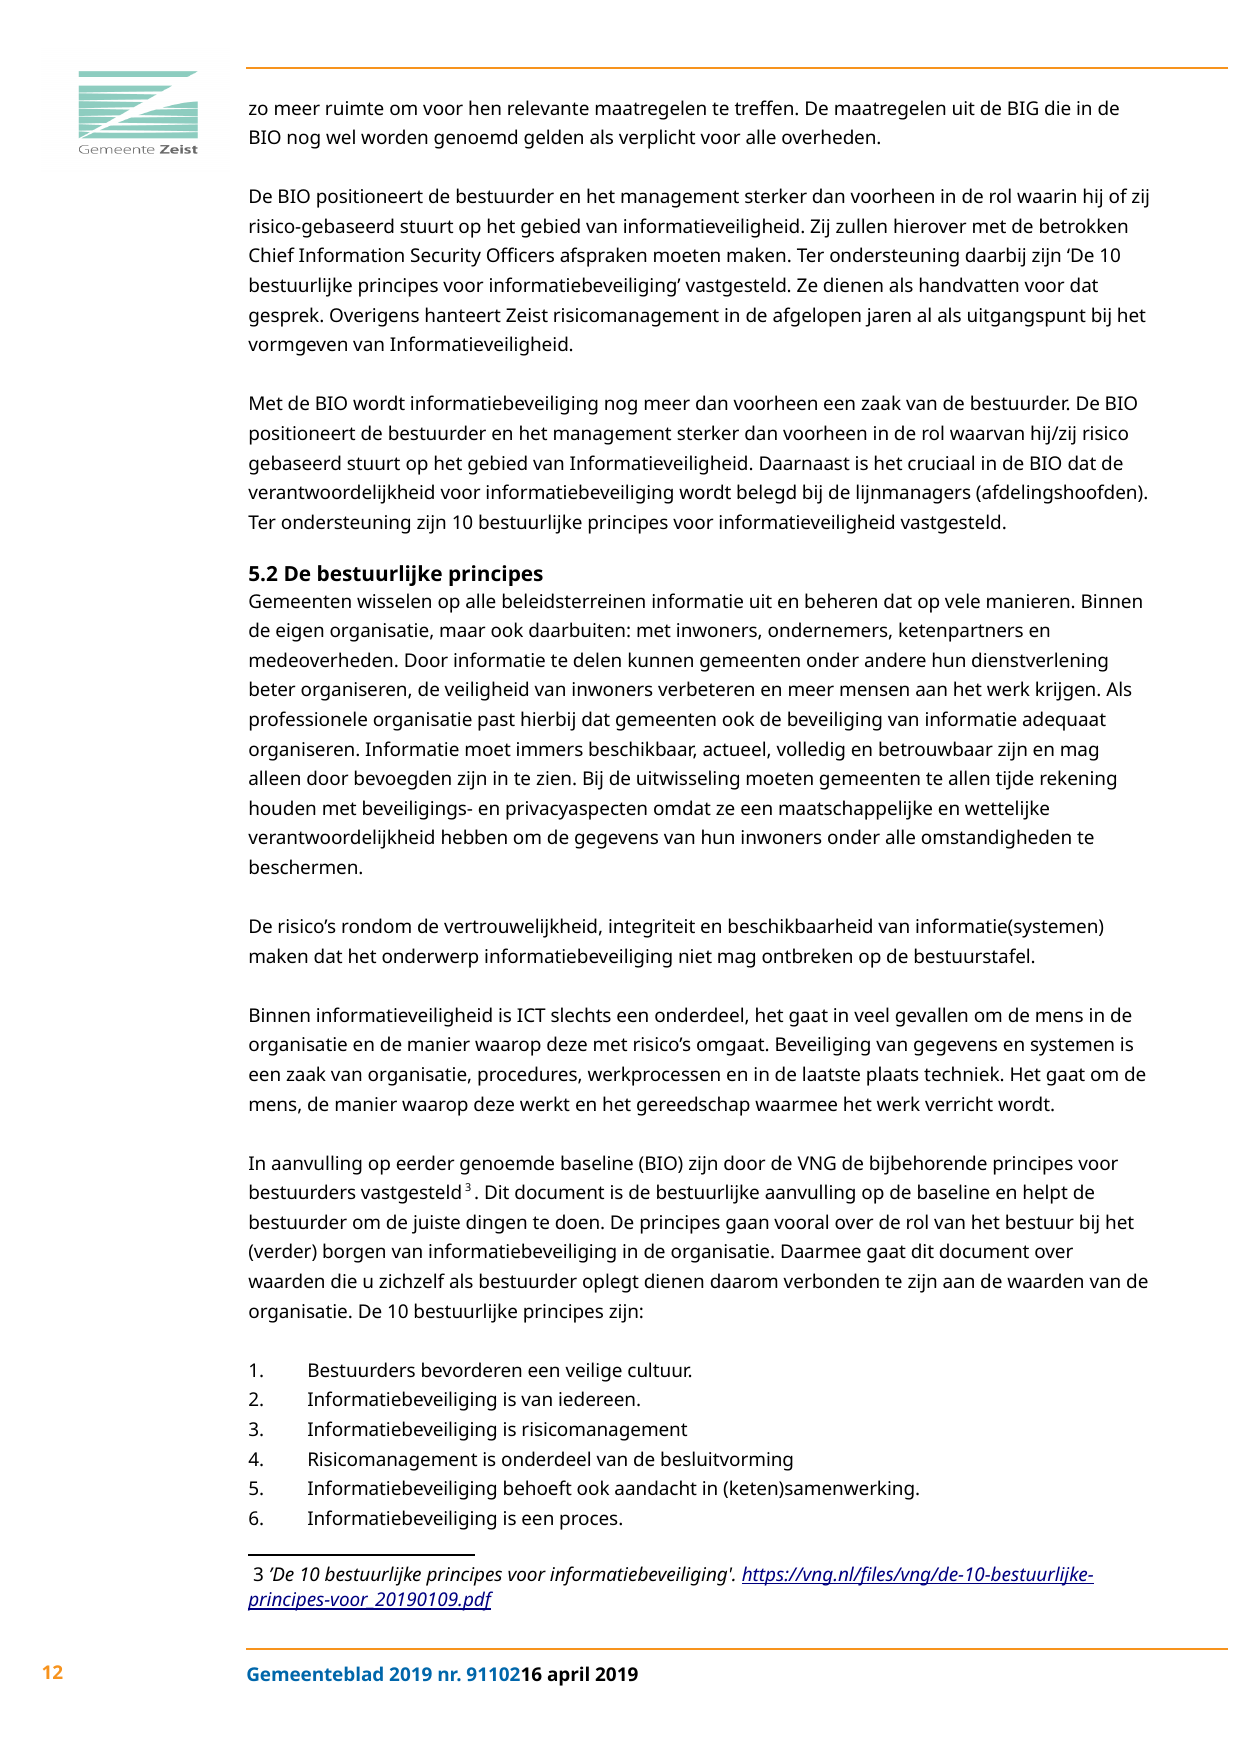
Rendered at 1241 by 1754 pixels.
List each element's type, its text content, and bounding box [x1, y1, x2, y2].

list Risicomanagement is onderdeel van de besluitvorming [248, 1446, 1152, 1471]
text Gemeenten wisselen op alle beleidsterreinen informatie uit en beheren dat op vele manieren. Binnen de eigen organisatie, maar ook daarbuiten: met inwoners, ondernemers, ketenpartners en medeoverheden. Door informatie te delen kunnen gemeenten onder andere hun dienstverlening beter organiseren, de veiligheid van inwoners verbeteren en meer mensen aan het werk krijgen. Als professionele organisatie past hierbij dat gemeenten ook de beveiliging van informatie adequaat organiseren. Informatie moet immers beschikbaar, actueel, volledig en betrouwbaar zijn en mag alleen door bevoegden zijn in te zien. Bij de uitwisseling moeten gemeenten te allen tijde rekening houden met beveiligings- en privacyaspecten omdat ze een maatschappelijke en wettelijke verantwoordelijkheid hebben om de gegevens van hun inwoners onder alle omstandigheden te beschermen. [248, 588, 1152, 880]
text ’De 10 bestuurlijke principes voor informatiebeveiliging'. https://vng.nl/files/vng/de-10-bestuurlijke-principes-voor_20190109.pdf [248, 1561, 1152, 1612]
text De risico’s rondom de vertrouwelijkheid, integriteit en beschikbaarheid van informatie(systemen) maken dat het onderwerp informatiebeveiliging niet mag ontbreken op de bestuurstafel. [248, 913, 1152, 968]
text Binnen informatieveiligheid is ICT slechts een onderdeel, het gaat in veel gevallen om de mens in de organisatie en de manier waarop deze met risico’s omgaat. Beveiliging van gegevens en systemen is een zaak van organisatie, procedures, werkprocessen en in de laatste plaats techniek. Het gaat om de mens, de manier waarop deze werkt en het gereedschap waarmee het werk verricht wordt. [248, 1002, 1152, 1116]
text In aanvulling op eerder genoemde baseline (BIO) zijn door de VNG de bijbehorende principes voor bestuurders vastgesteld. Dit document is de bestuurlijke aanvulling op de baseline en helpt de bestuurder om de juiste dingen te doen. De principes gaan vooral over de rol van het bestuur bij het (verder) borgen van informatiebeveiliging in de organisatie. Daarmee gaat dit document over waarden die u zichzelf als bestuurder oplegt dienen daarom verbonden te zijn aan de waarden van de organisatie. De 10 bestuurlijke principes zijn: [248, 1150, 1152, 1323]
list Informatiebeveiliging is risicomanagement [248, 1416, 1152, 1442]
picture [41, 47, 231, 172]
text Ter ondersteuning zijn 10 bestuurlijke principes voor informatieveiligheid vastgesteld. [248, 509, 1152, 535]
list Informatiebeveiliging is van iedereen. [248, 1387, 1152, 1412]
text Met de BIO wordt informatiebeveiliging nog meer dan voorheen een zaak van de bestuurder. De BIO positioneert de bestuurder en het management sterker dan voorheen in de rol waarvan hij/zij risico gebaseerd stuurt op het gebied van Informatieveiligheid. Daarnaast is het cruciaal in de BIO dat de verantwoordelijkheid voor informatiebeveiliging wordt belegd bij de lijnmanagers (afdelingshoofden). [248, 391, 1152, 505]
text 5.2 De bestuurlijke principes [248, 559, 1152, 588]
text De BIO positioneert de bestuurder en het management sterker dan voorheen in de rol waarin hij of zij risico-gebaseerd stuurt op het gebied van informatieveiligheid. Zij zullen hierover met de betrokken Chief Information Security Officers afspraken moeten maken. Ter ondersteuning daarbij zijn ‘De 10 bestuurlijke principes voor informatiebeveiliging’ vastgesteld. Ze dienen als handvatten voor dat gesprek. Overigens hanteert Zeist risicomanagement in de afgelopen jaren al als uitgangspunt bij het vormgeven van Informatieveiligheid. [248, 183, 1152, 357]
list Informatiebeveiliging behoeft ook aandacht in (keten)samenwerking. [248, 1475, 1152, 1501]
text zo meer ruimte om voor hen relevante maatregelen te treffen. De maatregelen uit de BIG die in de BIO nog wel worden genoemd gelden als verplicht voor alle overheden. [248, 95, 1152, 150]
list Bestuurders bevorderen een veilige cultuur. [248, 1357, 1152, 1383]
list Informatiebeveiliging is een proces. [248, 1505, 1152, 1531]
